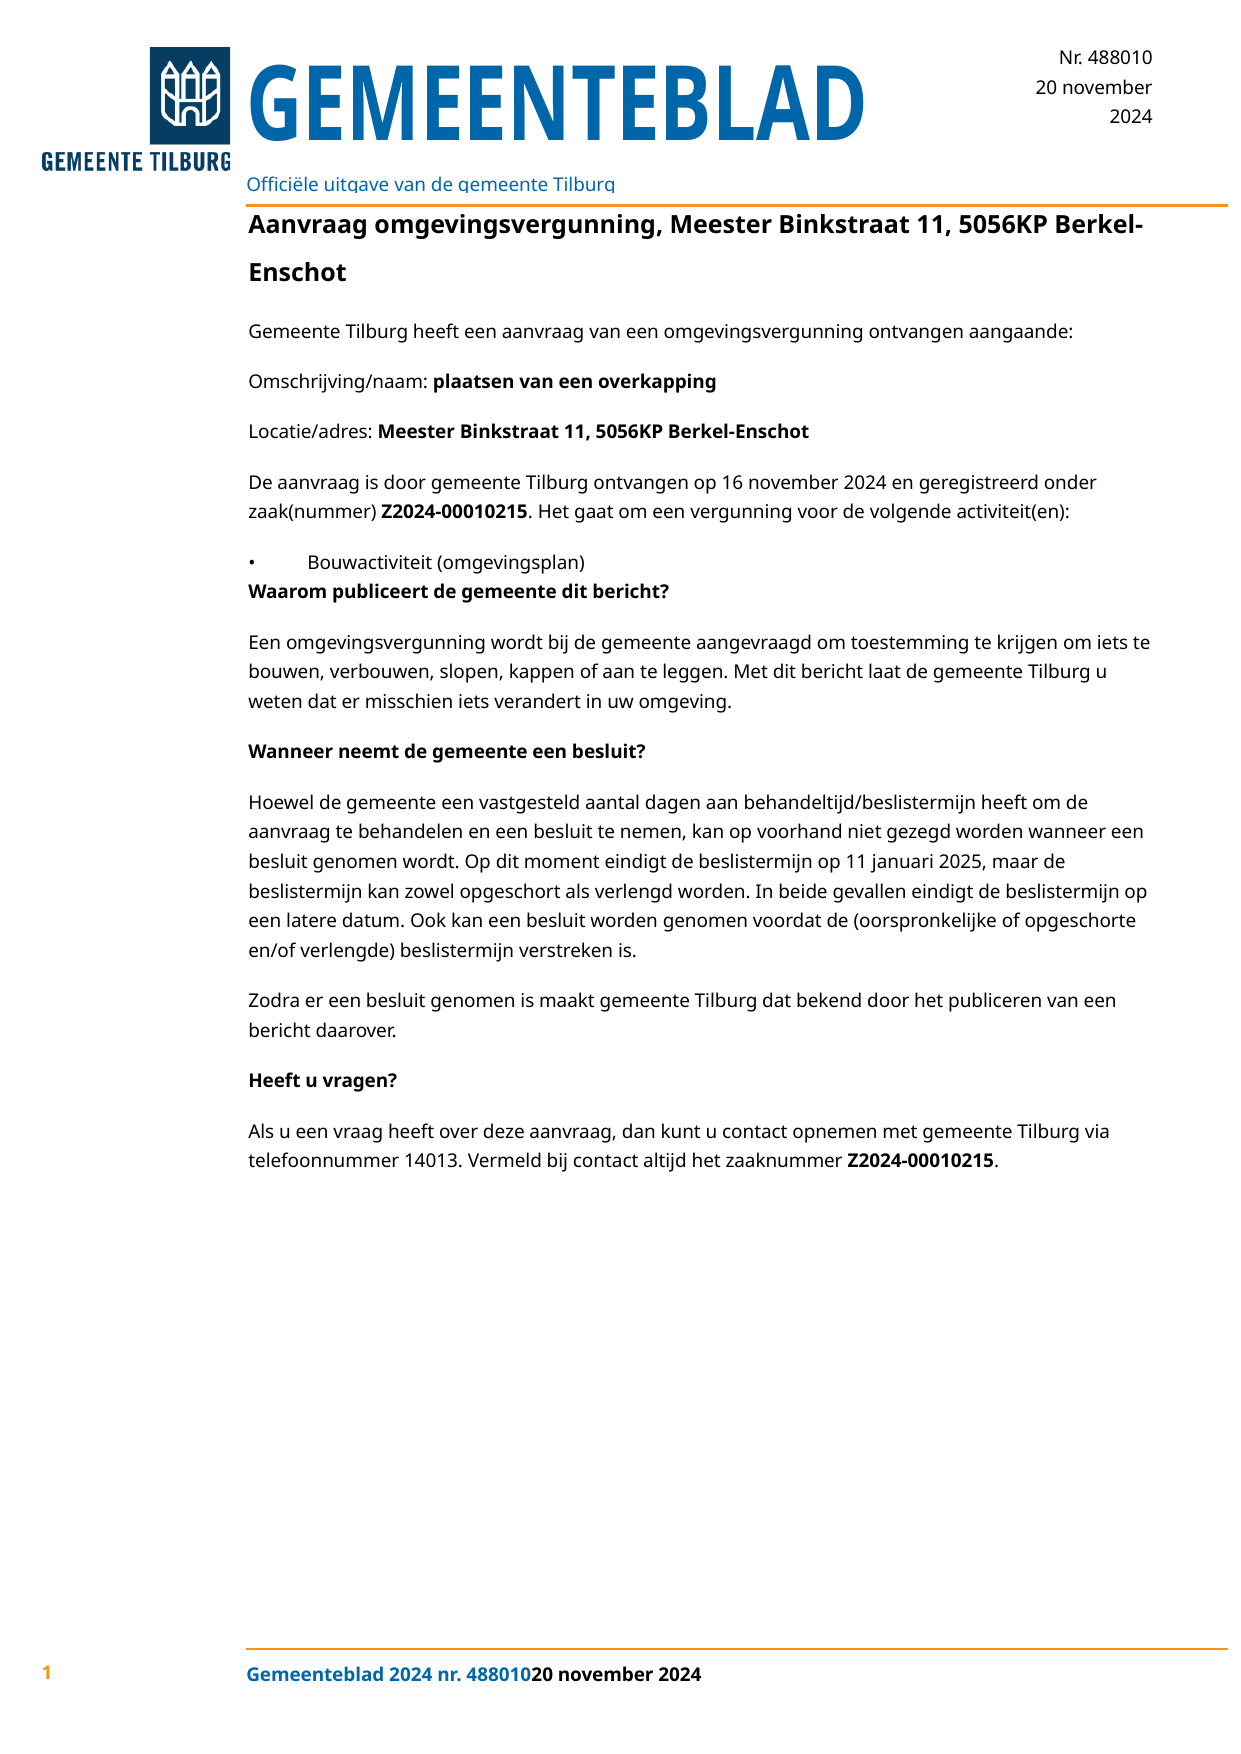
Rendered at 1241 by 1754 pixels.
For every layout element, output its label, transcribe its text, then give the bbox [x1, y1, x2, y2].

text Gemeente Tilburg heeft een aanvraag van een omgevingsvergunning ontvangen aangaande: [248, 318, 1152, 344]
text Waarom publiceert de gemeente dit bericht? [248, 579, 1152, 604]
text Heeft u vragen? [248, 1067, 1152, 1093]
list Bouwactiviteit (omgevingsplan) [248, 549, 1152, 575]
picture [41, 47, 231, 172]
text De aanvraag is door gemeente Tilburg ontvangen op 16 november 2024 en geregistreerd onder zaak(nummer) Z2024-00010215. Het gaat om een vergunning voor de volgende activiteit(en): [248, 469, 1152, 524]
text Locatie/adres: Meester Binkstraat 11, 5056KP Berkel-Enschot [248, 419, 1152, 444]
text Wanneer neemt de gemeente een besluit? [248, 739, 1152, 764]
text Een omgevingsvergunning wordt bij de gemeente aangevraagd om toestemming te krijgen om iets te bouwen, verbouwen, slopen, kappen of aan te leggen. Met dit bericht laat de gemeente Tilburg u weten dat er misschien iets verandert in uw omgeving. [248, 629, 1152, 714]
text Als u een vraag heeft over deze aanvraag, dan kunt u contact opnemen met gemeente Tilburg via telefoonnummer 14013. Vermeld bij contact altijd het zaaknummer Z2024-00010215. [248, 1118, 1152, 1173]
text Hoewel de gemeente een vastgesteld aantal dagen aan behandeltijd/beslistermijn heeft om de aanvraag te behandelen en een besluit te nemen, kan op voorhand niet gezegd worden wanneer een besluit genomen wordt. Op dit moment eindigt de beslistermijn op 11 januari 2025, maar de beslistermijn kan zowel opgeschort als verlengd worden. In beide gevallen eindigt de beslistermijn op een latere datum. Ook kan een besluit worden genomen voordat de (oorspronkelijke of opgeschorte en/of verlengde) beslistermijn verstreken is. [248, 789, 1152, 963]
text Aanvraag omgevingsvergunning, Meester Binkstraat 11, 5056KP Berkel-Enschot [248, 207, 1152, 288]
text Omschrijving/naam: plaatsen van een overkapping [248, 368, 1152, 394]
text Zodra er een besluit genomen is maakt gemeente Tilburg dat bekend door het publiceren van een bericht daarover. [248, 987, 1152, 1043]
